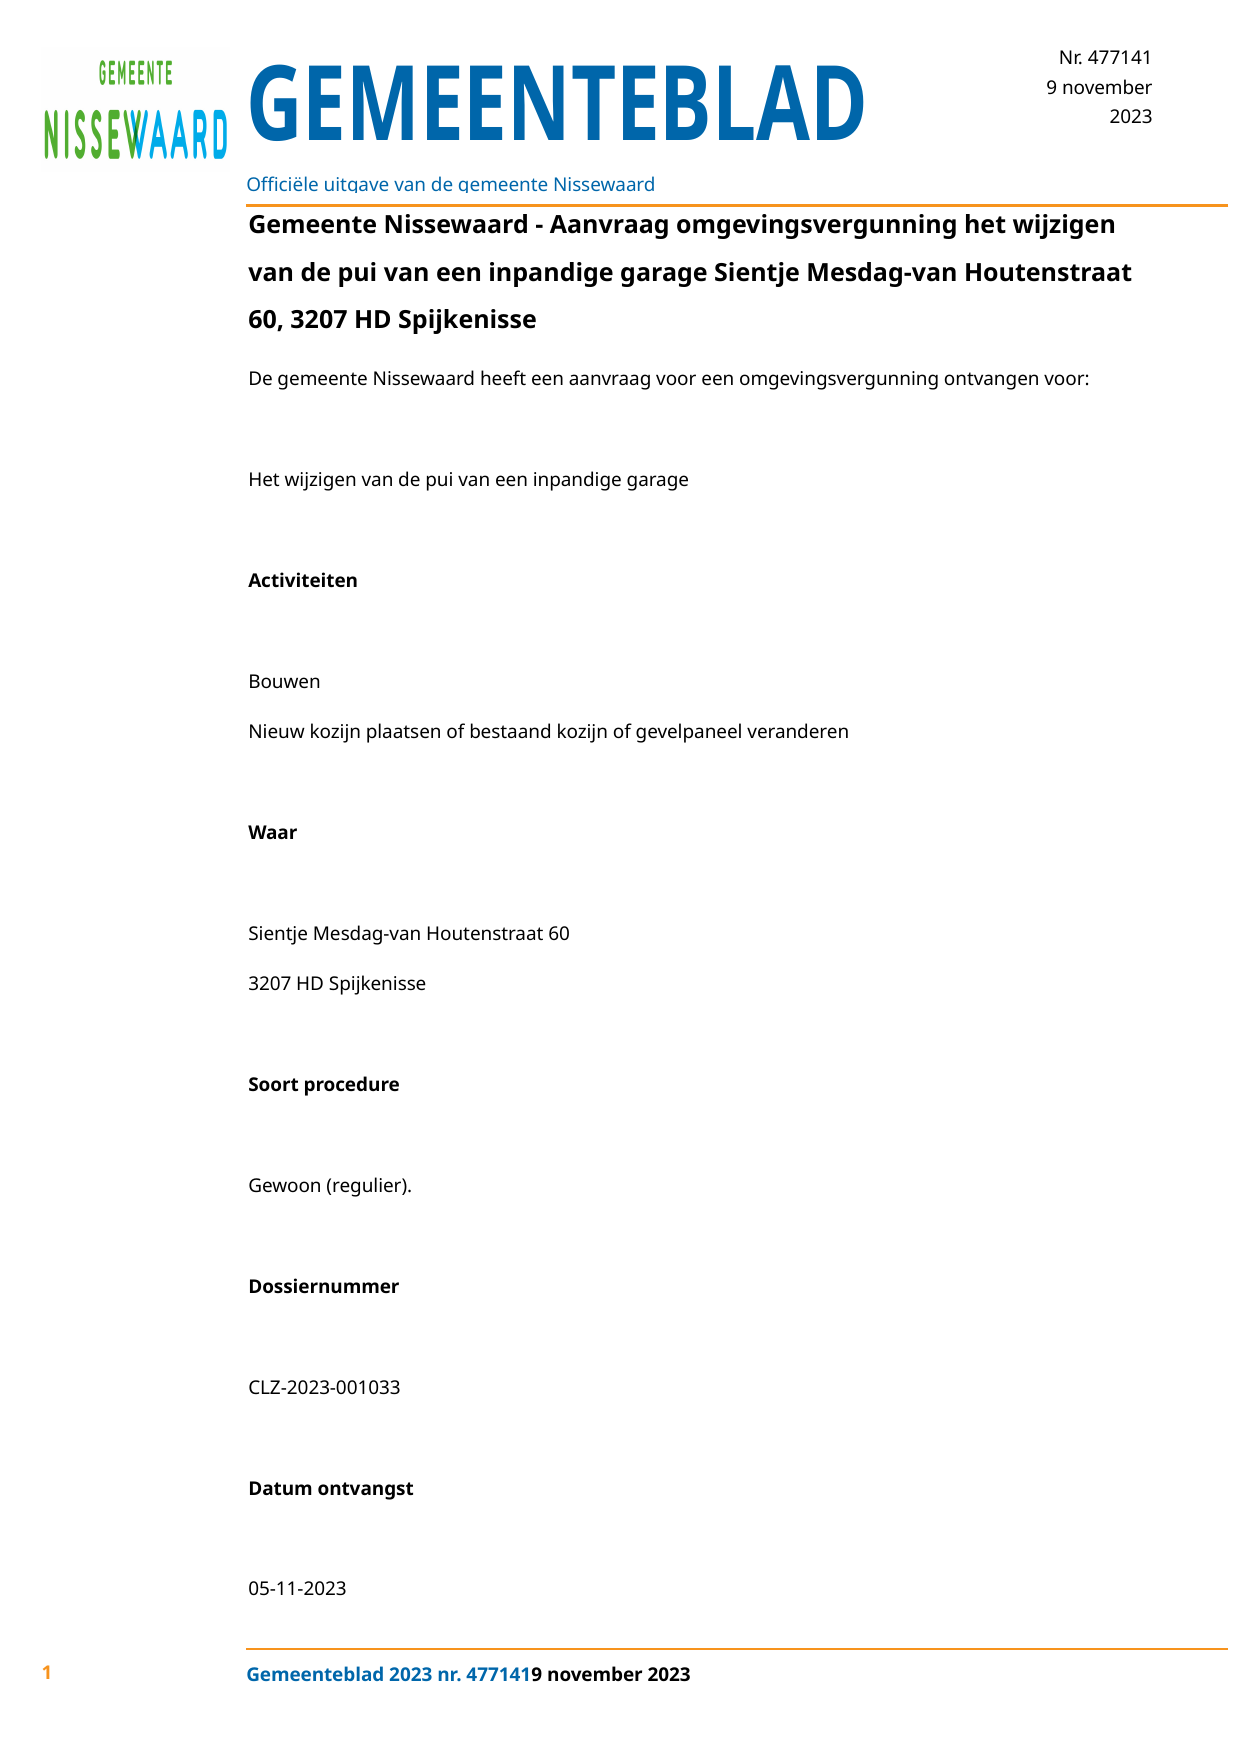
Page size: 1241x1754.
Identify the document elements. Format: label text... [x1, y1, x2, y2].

text Dossiernummer [248, 1273, 1152, 1299]
text Sientje Mesdag-van Houtenstraat 60 [248, 920, 1152, 946]
text Waar [248, 819, 1152, 845]
picture [41, 47, 231, 172]
text CLZ-2023-001033 [248, 1374, 1152, 1399]
text 05-11-2023 [248, 1576, 1152, 1601]
text Soort procedure [248, 1071, 1152, 1097]
text Het wijzigen van de pui van een inpandige garage [248, 466, 1152, 492]
text Nieuw kozijn plaatsen of bestaand kozijn of gevelpaneel veranderen [248, 718, 1152, 744]
text Bouwen [248, 668, 1152, 694]
text Datum ontvangst [248, 1475, 1152, 1500]
text Activiteiten [248, 567, 1152, 593]
text Gewoon (regulier). [248, 1172, 1152, 1198]
text Gemeente Nissewaard - Aanvraag omgevingsvergunning het wijzigen van de pui van een inpandige garage Sientje Mesdag-van Houtenstraat 60, 3207 HD Spijkenisse [248, 207, 1152, 336]
text 3207 HD Spijkenisse [248, 971, 1152, 996]
text De gemeente Nissewaard heeft een aanvraag voor een omgevingsvergunning ontvangen voor: [248, 366, 1152, 391]
